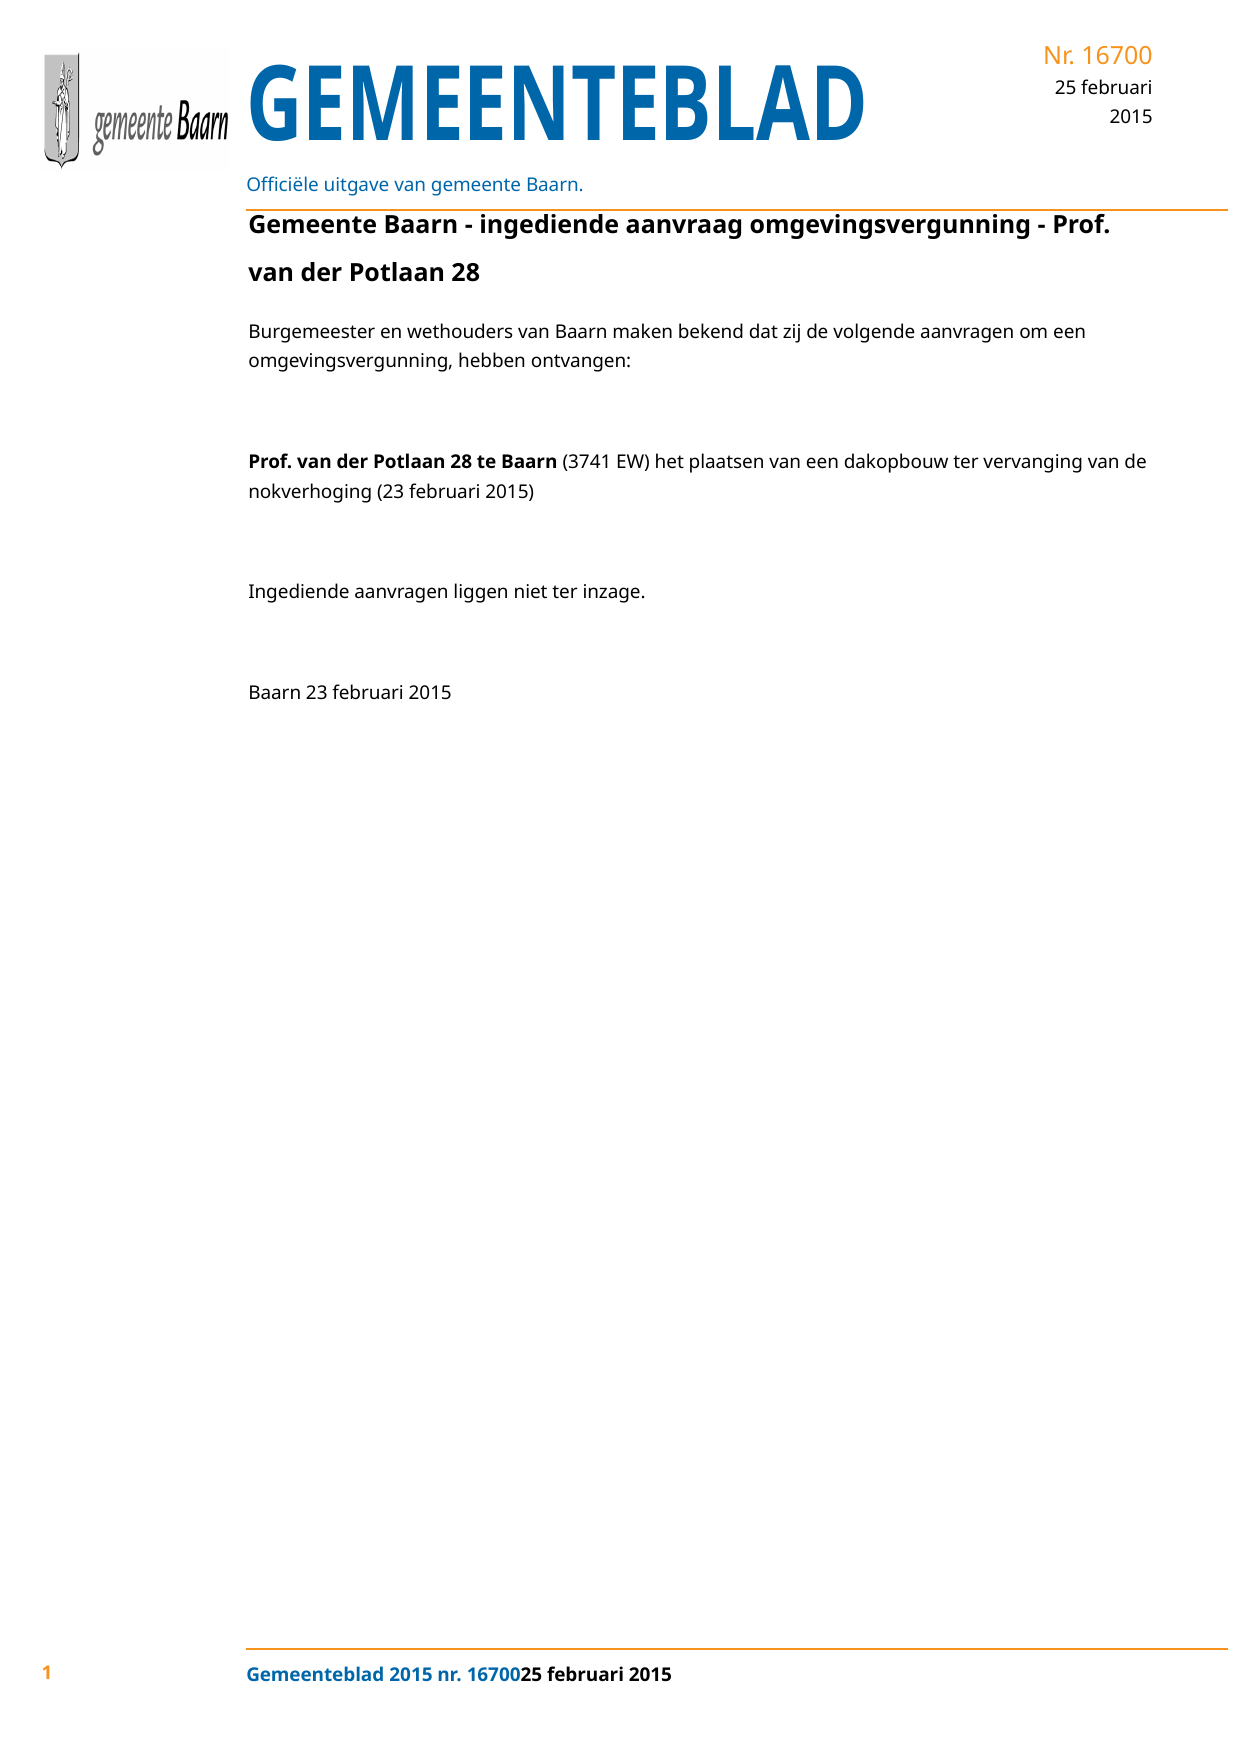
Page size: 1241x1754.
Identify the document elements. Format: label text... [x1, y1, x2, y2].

picture [41, 47, 231, 172]
text Ingediende aanvragen liggen niet ter inzage. [248, 579, 1152, 604]
text Burgemeester en wethouders van Baarn maken bekend dat zij de volgende aanvragen om een omgevingsvergunning, hebben ontvangen: [248, 318, 1152, 373]
text Prof. van der Potlaan 28 te Baarn (3741 EW) het plaatsen van een dakopbouw ter vervanging van de nokverhoging (23 februari 2015) [248, 448, 1152, 504]
text Gemeente Baarn - ingediende aanvraag omgevingsvergunning - Prof. van der Potlaan 28 [248, 211, 1152, 288]
text Baarn 23 februari 2015 [248, 679, 1152, 705]
